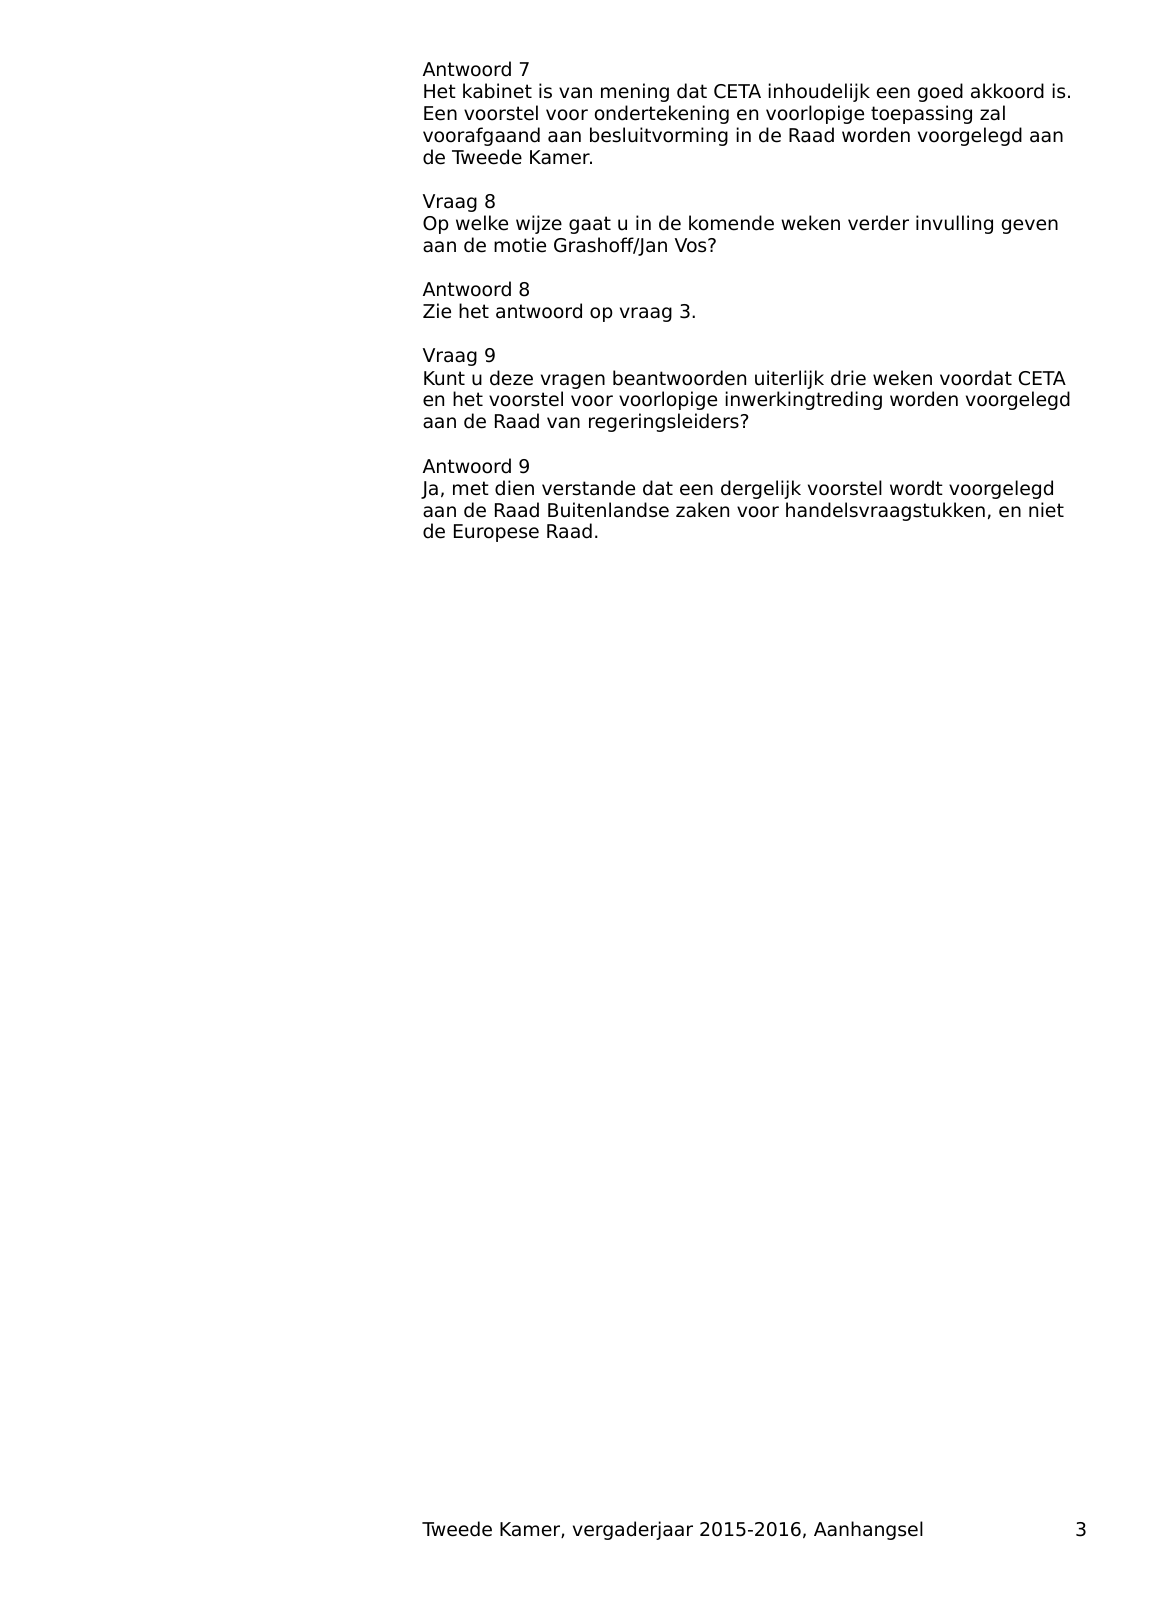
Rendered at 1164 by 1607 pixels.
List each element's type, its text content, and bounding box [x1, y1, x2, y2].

text Vraag 9 [422, 345, 1087, 367]
text Antwoord 8 [422, 279, 1087, 301]
text Antwoord 9 [422, 456, 1087, 477]
text Het kabinet is van mening dat CETA inhoudelijk een goed akkoord is. Een voorstel voor ondertekening en voorlopige toepassing zal voorafgaand aan besluitvorming in de Raad worden voorgelegd aan de Tweede Kamer. [422, 81, 1087, 169]
text Ja, met dien verstande dat een dergelijk voorstel wordt voorgelegd aan de Raad Buitenlandse zaken voor handelsvraagstukken, en niet de Europese Raad. [422, 477, 1087, 543]
text Antwoord 7 [422, 59, 1087, 81]
text Zie het antwoord op vraag 3. [422, 301, 1087, 323]
text Vraag 8 [422, 191, 1087, 213]
text Kunt u deze vragen beantwoorden uiterlijk drie weken voordat CETA en het voorstel voor voorlopige inwerkingtreding worden voorgelegd aan de Raad van regeringsleiders? [422, 367, 1087, 433]
text Op welke wijze gaat u in de komende weken verder invulling geven aan de motie Grashoff/Jan Vos? [422, 213, 1087, 257]
